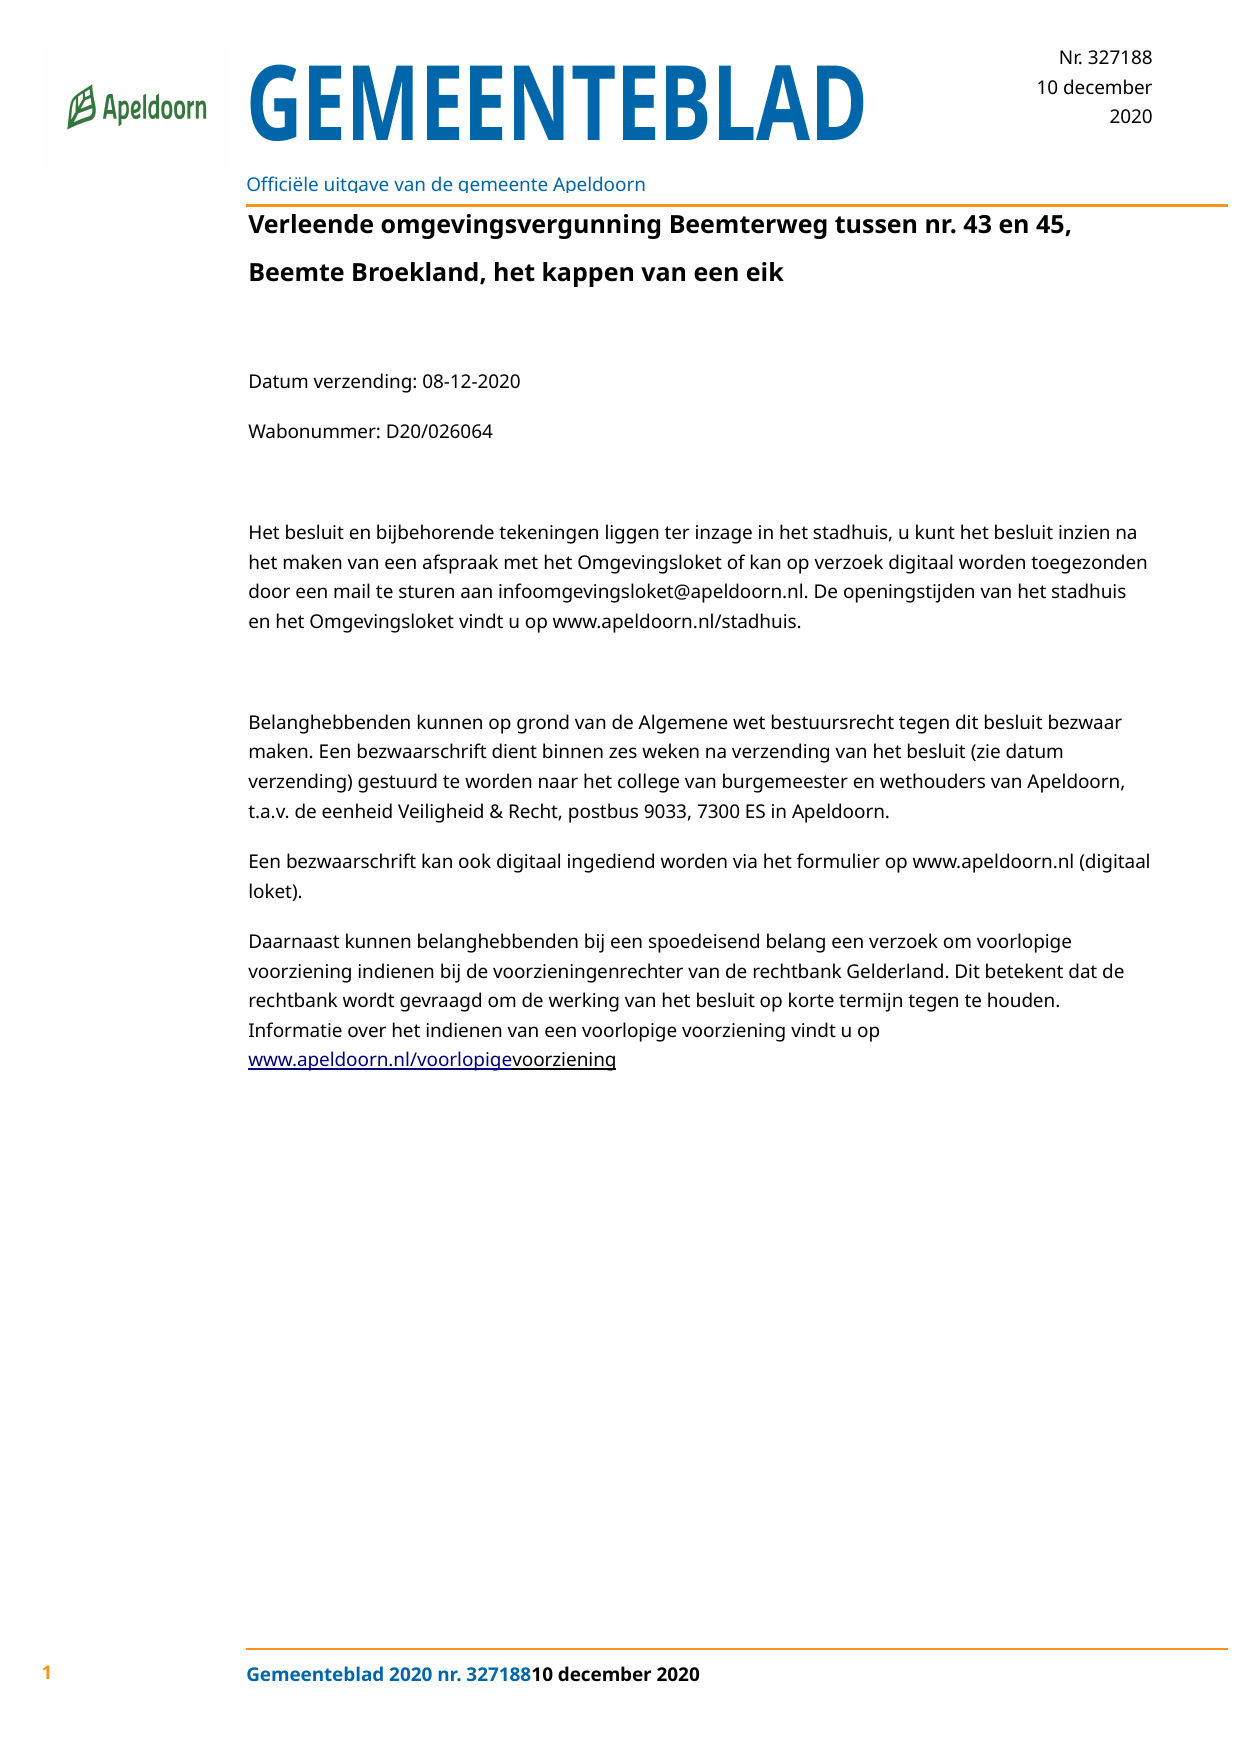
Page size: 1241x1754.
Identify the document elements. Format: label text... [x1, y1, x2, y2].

text Verleende omgevingsvergunning Beemterweg tussen nr. 43 en 45, Beemte Broekland, het kappen van een eik [248, 207, 1152, 288]
text Een bezwaarschrift kan ook digitaal ingediend worden via het formulier op www.apeldoorn.nl (digitaal loket). [248, 848, 1152, 904]
text Daarnaast kunnen belanghebbenden bij een spoedeisend belang een verzoek om voorlopige voorziening indienen bij de voorzieningenrechter van de rechtbank Gelderland. Dit betekent dat de rechtbank wordt gevraagd om de werking van het besluit op korte termijn tegen te houden. Informatie over het indienen van een voorlopige voorziening vindt u op www.apeldoorn.nl/voorlopigevoorziening [248, 928, 1152, 1072]
picture [41, 47, 231, 172]
text Datum verzending: 08-12-2020 [248, 368, 1152, 394]
text Belanghebbenden kunnen op grond van de Algemene wet bestuursrecht tegen dit besluit bezwaar maken. Een bezwaarschrift dient binnen zes weken na verzending van het besluit (zie datum verzending) gestuurd te worden naar het college van burgemeester en wethouders van Apeldoorn, t.a.v. de eenheid Veiligheid & Recht, postbus 9033, 7300 ES in Apeldoorn. [248, 709, 1152, 824]
text Wabonummer: D20/026064 [248, 419, 1152, 444]
text Het besluit en bijbehorende tekeningen liggen ter inzage in het stadhuis, u kunt het besluit inzien na het maken van een afspraak met het Omgevingsloket of kan op verzoek digitaal worden toegezonden door een mail te sturen aan infoomgevingsloket@apeldoorn.nl. De openingstijden van het stadhuis en het Omgevingsloket vindt u op www.apeldoorn.nl/stadhuis. [248, 519, 1152, 634]
